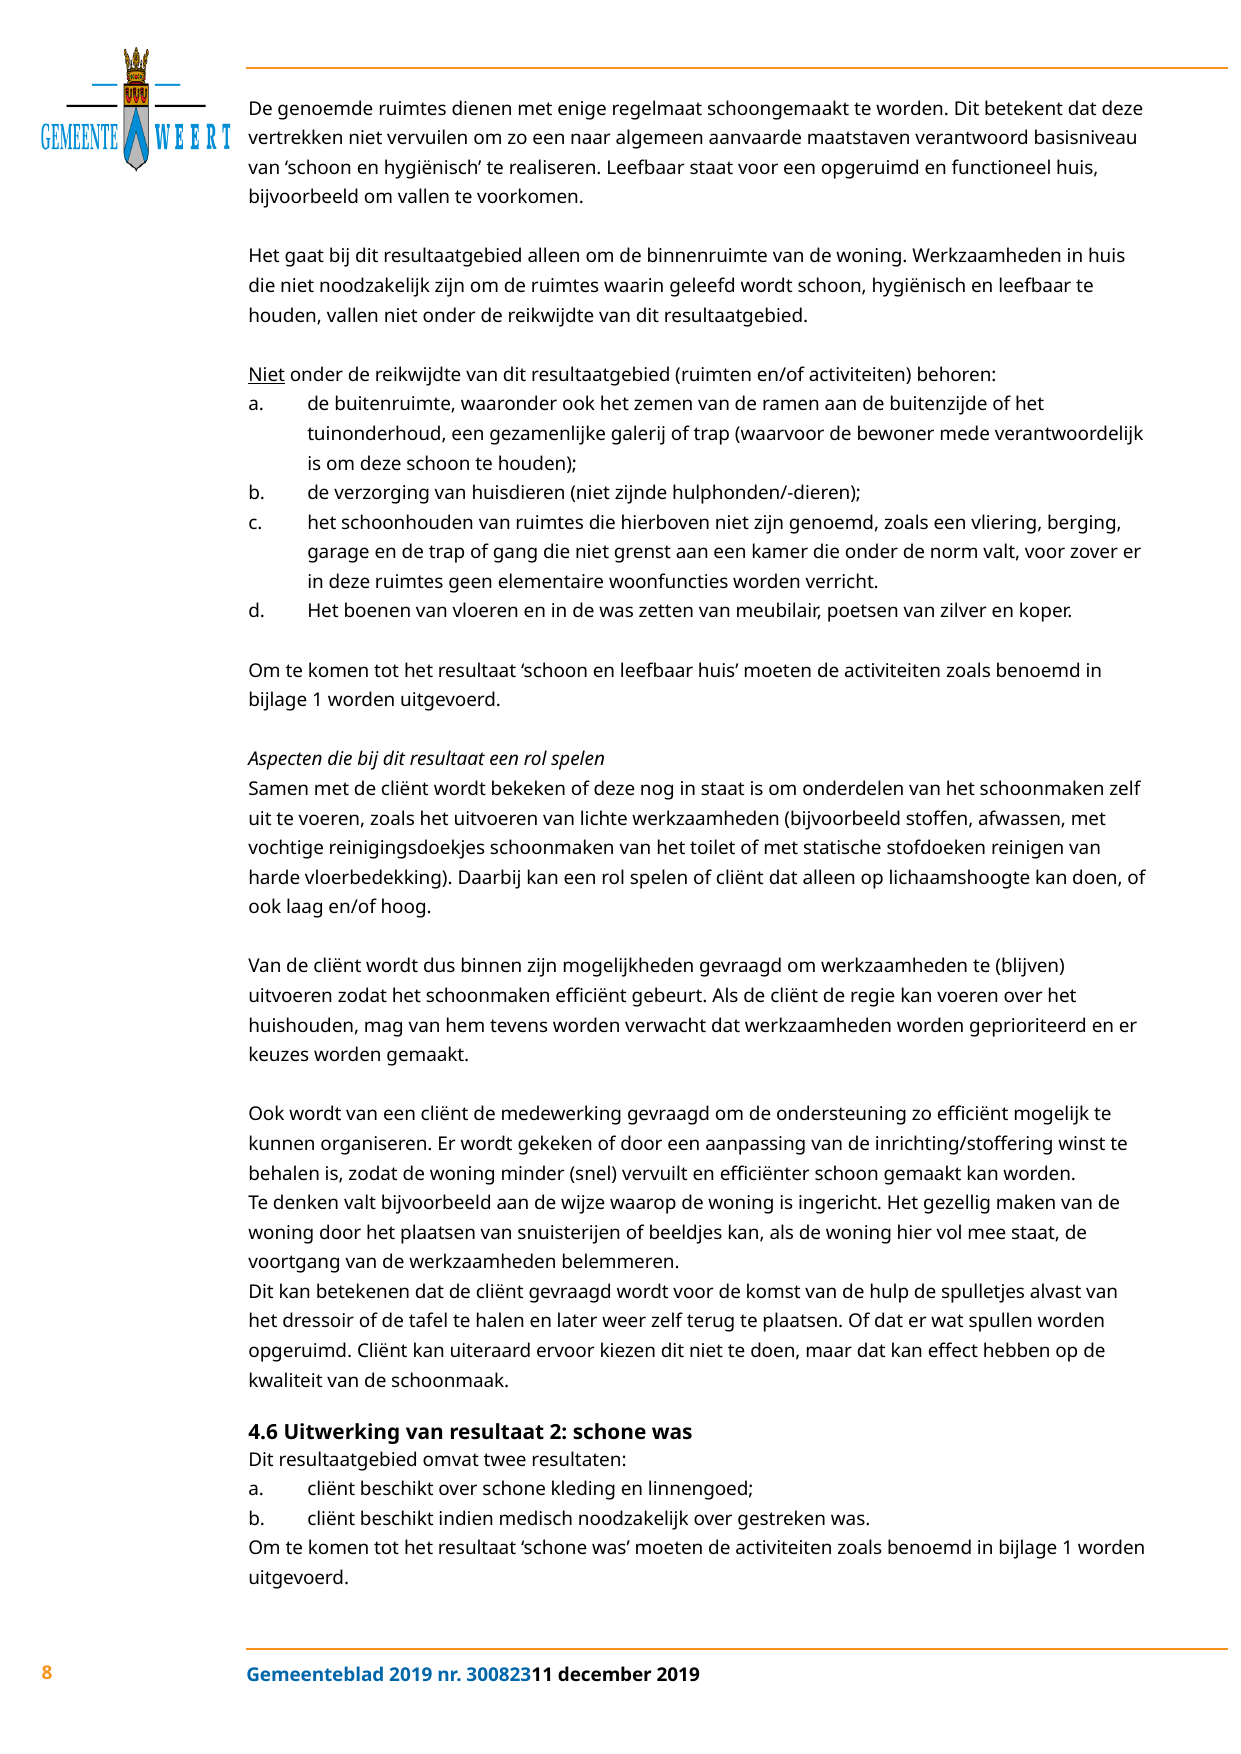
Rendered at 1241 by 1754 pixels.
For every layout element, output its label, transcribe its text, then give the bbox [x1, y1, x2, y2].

text Om te komen tot het resultaat ‘schoon en leefbaar huis’ moeten de activiteiten zoals benoemd in bijlage 1 worden uitgevoerd. [248, 657, 1152, 712]
text 4.6 Uitwerking van resultaat 2: schone was [248, 1417, 1152, 1446]
text Aspecten die bij dit resultaat een rol spelen [248, 746, 1152, 771]
text Van de cliënt wordt dus binnen zijn mogelijkheden gevraagd om werkzaamheden te (blijven) uitvoeren zodat het schoonmaken efficiënt gebeurt. Als de cliënt de regie kan voeren over het huishouden, mag van hem tevens worden verwacht dat werkzaamheden worden geprioriteerd en er keuzes worden gemaakt. [248, 953, 1152, 1067]
text Om te komen tot het resultaat ‘schone was’ moeten de activiteiten zoals benoemd in bijlage 1 worden uitgevoerd. [248, 1534, 1152, 1590]
text Te denken valt bijvoorbeeld aan de wijze waarop de woning is ingericht. Het gezellig maken van de woning door het plaatsen van snuisterijen of beeldjes kan, als de woning hier vol mee staat, de voortgang van de werkzaamheden belemmeren. [248, 1189, 1152, 1274]
list Het boenen van vloeren en in de was zetten van meubilair, poetsen van zilver en koper. [248, 598, 1152, 623]
text Dit kan betekenen dat de cliënt gevraagd wordt voor de komst van de hulp de spulletjes alvast van het dressoir of de tafel te halen en later weer zelf terug te plaatsen. Of dat er wat spullen worden opgeruimd. Cliënt kan uiteraard ervoor kiezen dit niet te doen, maar dat kan effect hebben op de kwaliteit van de schoonmaak. [248, 1278, 1152, 1393]
text Ook wordt van een cliënt de medewerking gevraagd om de ondersteuning zo efficiënt mogelijk te kunnen organiseren. Er wordt gekeken of door een aanpassing van de inrichting/stoffering winst te behalen is, zodat de woning minder (snel) vervuilt en efficiënter schoon gemaakt kan worden. [248, 1101, 1152, 1186]
list cliënt beschikt over schone kleding en linnengoed; [248, 1475, 1152, 1501]
list de verzorging van huisdieren (niet zijnde hulphonden/-dieren); [248, 479, 1152, 505]
picture [41, 47, 231, 172]
list het schoonhouden van ruimtes die hierboven niet zijn genoemd, zoals een vliering, berging, garage en de trap of gang die niet grenst aan een kamer die onder de norm valt, voor zover er in deze ruimtes geen elementaire woonfuncties worden verricht. [248, 509, 1152, 594]
list cliënt beschikt indien medisch noodzakelijk over gestreken was. [248, 1505, 1152, 1531]
list de buitenruimte, waaronder ook het zemen van de ramen aan de buitenzijde of het tuinonderhoud, een gezamenlijke galerij of trap (waarvoor de bewoner mede verantwoordelijk is om deze schoon te houden); [248, 391, 1152, 476]
text Het gaat bij dit resultaatgebied alleen om de binnenruimte van de woning. Werkzaamheden in huis die niet noodzakelijk zijn om de ruimtes waarin geleefd wordt schoon, hygiënisch en leefbaar te houden, vallen niet onder de reikwijdte van dit resultaatgebied. [248, 243, 1152, 328]
text Samen met de cliënt wordt bekeken of deze nog in staat is om onderdelen van het schoonmaken zelf uit te voeren, zoals het uitvoeren van lichte werkzaamheden (bijvoorbeeld stoffen, afwassen, met vochtige reinigingsdoekjes schoonmaken van het toilet of met statische stofdoeken reinigen van harde vloerbedekking). Daarbij kan een rol spelen of cliënt dat alleen op lichaamshoogte kan doen, of ook laag en/of hoog. [248, 775, 1152, 919]
text De genoemde ruimtes dienen met enige regelmaat schoongemaakt te worden. Dit betekent dat deze vertrekken niet vervuilen om zo een naar algemeen aanvaarde maatstaven verantwoord basisniveau van ‘schoon en hygiënisch’ te realiseren. Leefbaar staat voor een opgeruimd en functioneel huis, bijvoorbeeld om vallen te voorkomen. [248, 95, 1152, 209]
text Niet onder de reikwijdte van dit resultaatgebied (ruimten en/of activiteiten) behoren: [248, 361, 1152, 387]
text Dit resultaatgebied omvat twee resultaten: [248, 1446, 1152, 1471]
